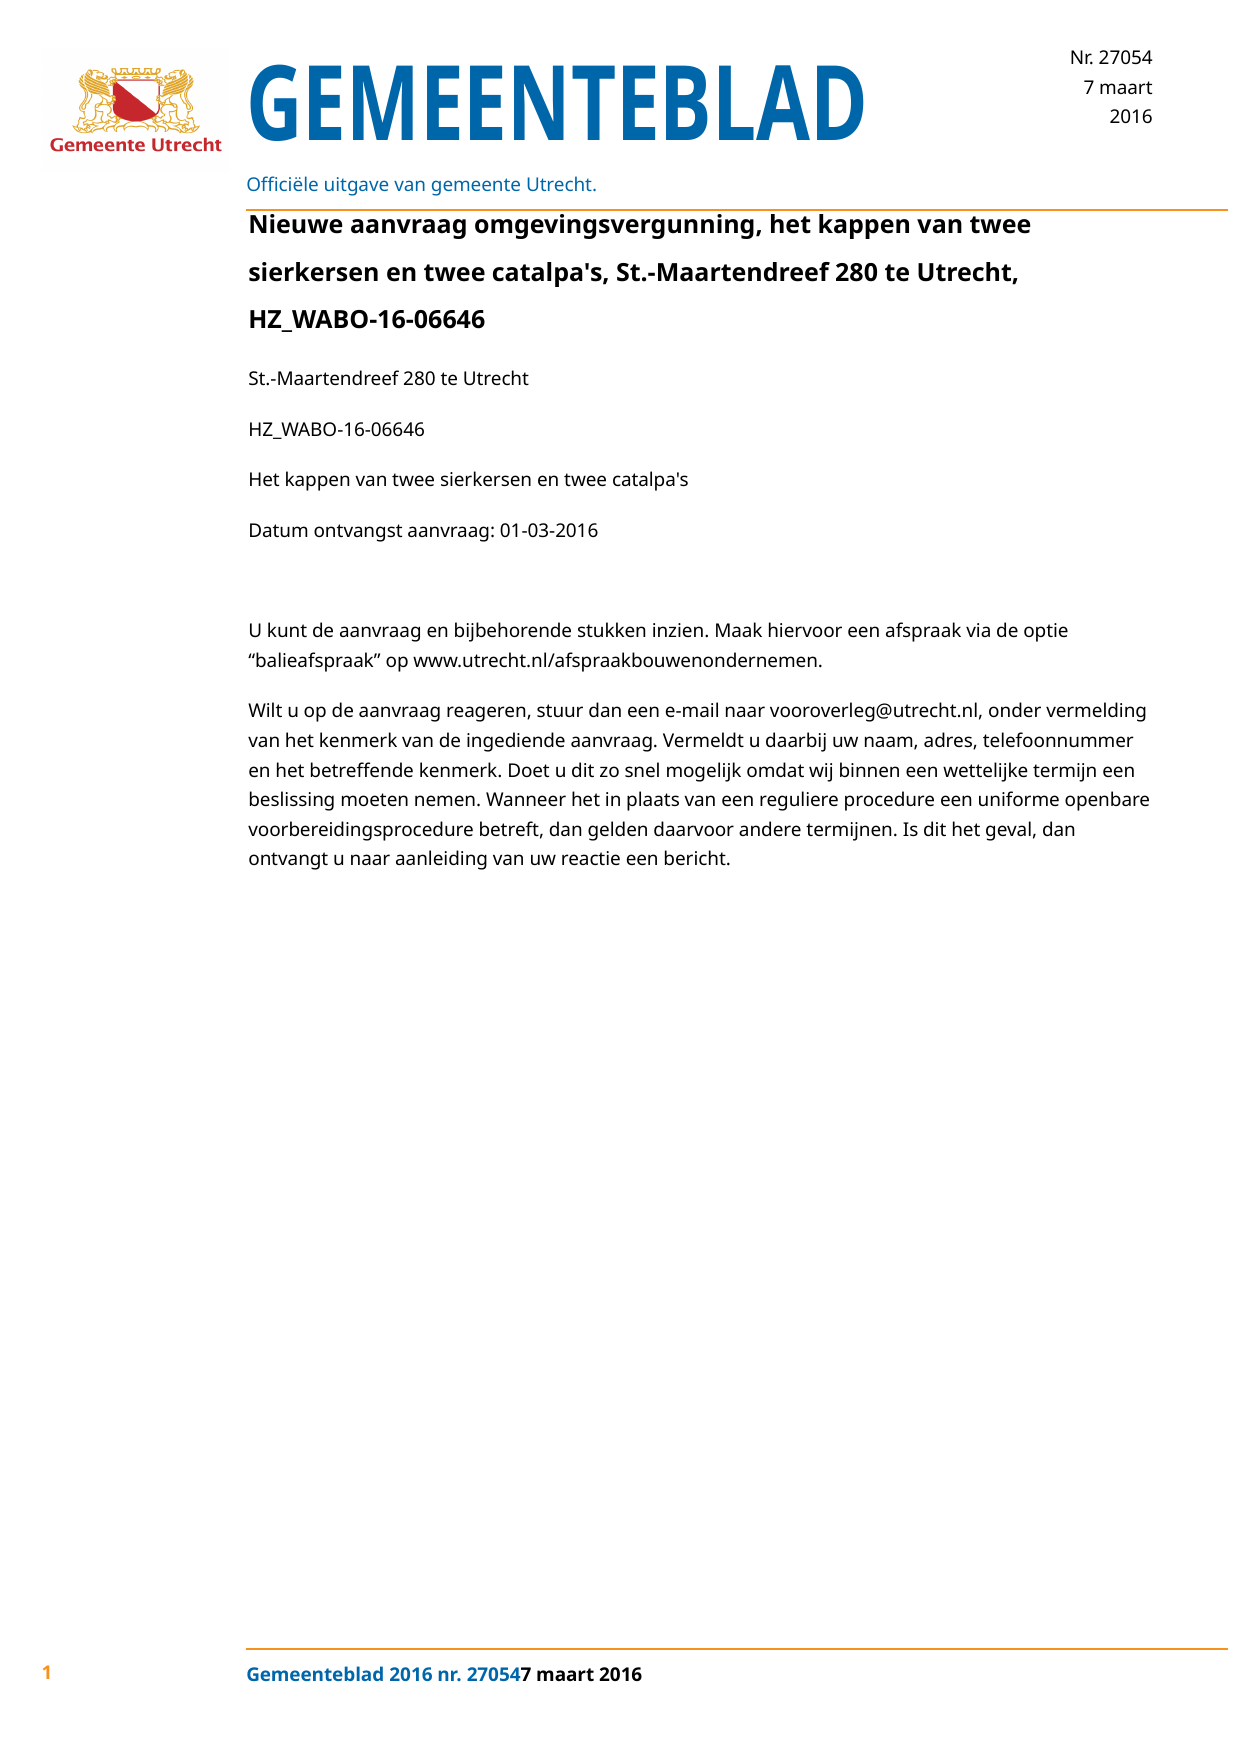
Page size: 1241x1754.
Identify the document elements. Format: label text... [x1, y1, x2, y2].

text Het kappen van twee sierkersen en twee catalpa's [248, 466, 1152, 492]
text U kunt de aanvraag en bijbehorende stukken inzien. Maak hiervoor een afspraak via de optie “balieafspraak” op www.utrecht.nl/afspraakbouwenondernemen. [248, 618, 1152, 673]
text Nieuwe aanvraag omgevingsvergunning, het kappen van twee sierkersen en twee catalpa's, St.-Maartendreef 280 te Utrecht, HZ_WABO-16-06646 [248, 211, 1152, 336]
picture [41, 47, 231, 172]
text HZ_WABO-16-06646 [248, 416, 1152, 442]
text Datum ontvangst aanvraag: 01-03-2016 [248, 517, 1152, 542]
text Wilt u op de aanvraag reageren, stuur dan een e-mail naar vooroverleg@utrecht.nl, onder vermelding van het kenmerk van de ingediende aanvraag. Vermeldt u daarbij uw naam, adres, telefoonnummer en het betreffende kenmerk. Doet u dit zo snel mogelijk omdat wij binnen een wettelijke termijn een beslissing moeten nemen. Wanneer het in plaats van een reguliere procedure een uniforme openbare voorbereidingsprocedure betreft, dan gelden daarvoor andere termijnen. Is dit het geval, dan ontvangt u naar aanleiding van uw reactie een bericht. [248, 698, 1152, 871]
text St.-Maartendreef 280 te Utrecht [248, 366, 1152, 391]
